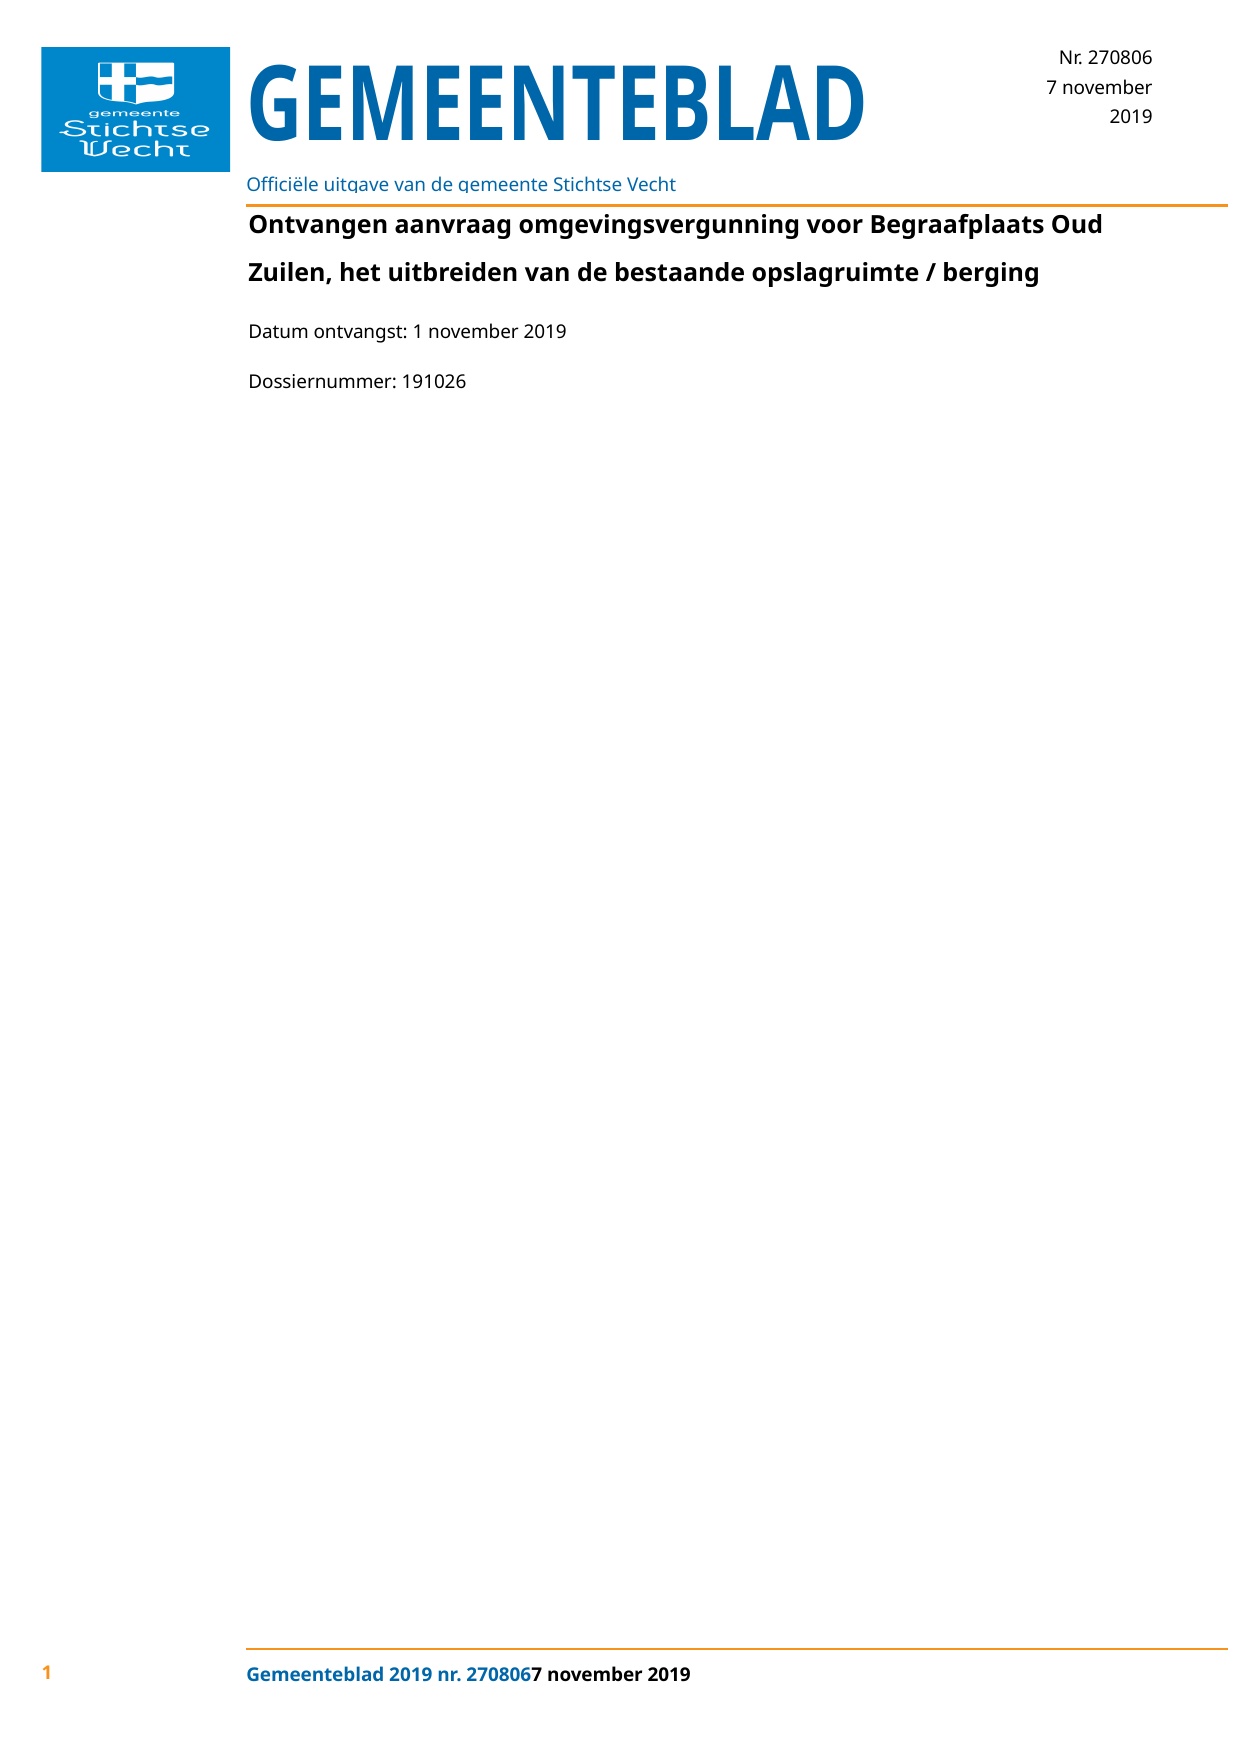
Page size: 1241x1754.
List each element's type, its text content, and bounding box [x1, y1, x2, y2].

text Dossiernummer: 191026 [248, 368, 1152, 394]
text Datum ontvangst: 1 november 2019 [248, 318, 1152, 344]
text Ontvangen aanvraag omgevingsvergunning voor Begraafplaats Oud Zuilen, het uitbreiden van de bestaande opslagruimte / berging [248, 207, 1152, 288]
picture [137, 63, 174, 103]
picture [99, 63, 135, 101]
